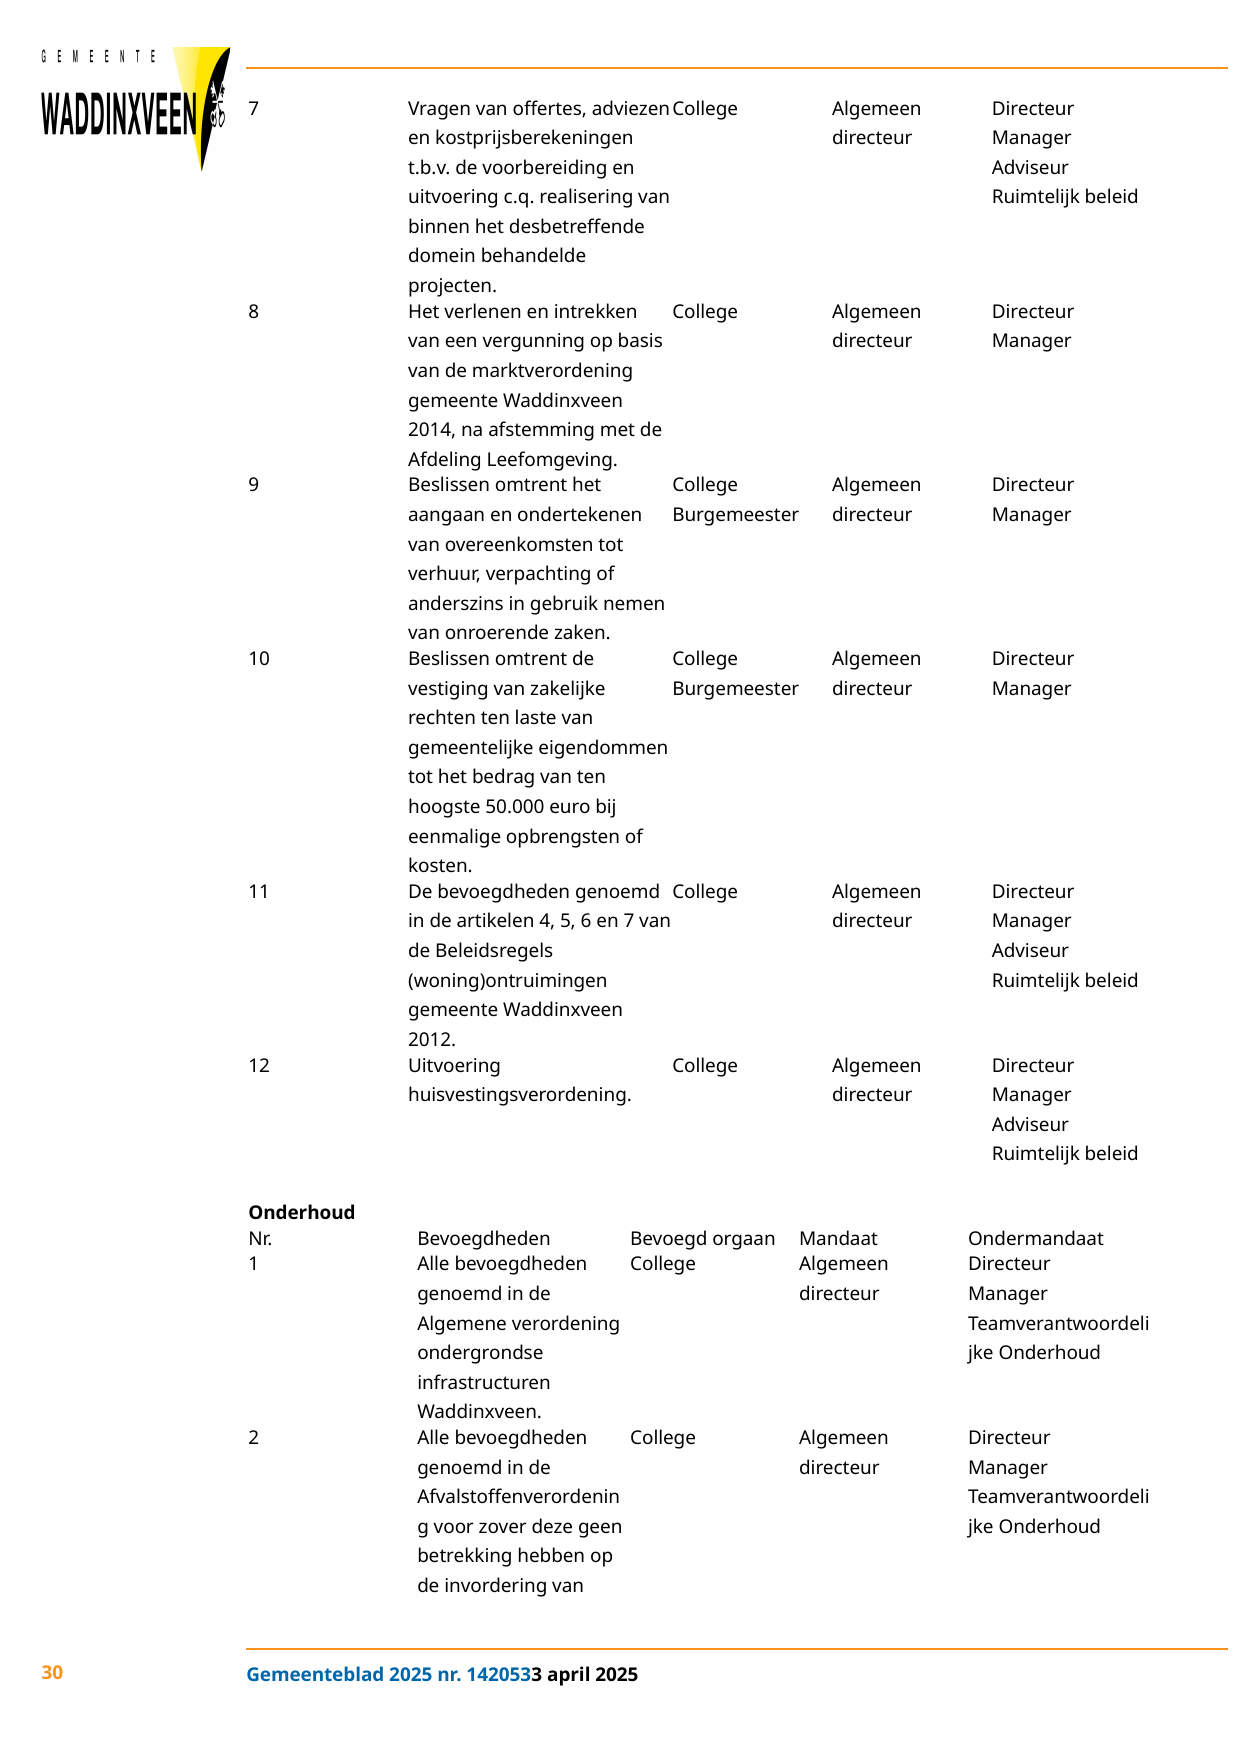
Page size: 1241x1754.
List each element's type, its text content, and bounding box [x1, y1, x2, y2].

table_cell De bevoegdheden genoemd in de artikelen 4, 5, 6 en 7 van de Beleidsregels (woning)ontruimingen gemeente Waddinxveen 2012. [408, 878, 672, 1052]
table_cell College [672, 95, 832, 298]
table_cell 1 [248, 1251, 417, 1424]
table_cell Bevoegd orgaan [630, 1225, 799, 1251]
table_cell College [672, 878, 832, 1052]
table_cell Alle bevoegdheden genoemd in de Afvalstoffenverordening voor zover deze geen betrekking hebben op de invordering van [417, 1424, 630, 1598]
table_cell Alle bevoegdheden genoemd in de Algemene verordening ondergrondse infrastructuren Waddinxveen. [417, 1251, 630, 1424]
table_cell Algemeen directeur [799, 1424, 968, 1598]
table_cell 8 [248, 298, 408, 472]
table_cell Algemeen directeur [832, 472, 992, 645]
table_cell College [630, 1424, 799, 1598]
table_header Onderhoud [248, 1199, 1152, 1225]
table_cell Algemeen directeur [832, 95, 992, 298]
table_cell Nr. [248, 1225, 417, 1251]
table_cell 10 [248, 645, 408, 878]
table_cell College Burgemeester [672, 472, 832, 645]
table_cell Mandaat [799, 1225, 968, 1251]
table_cell Beslissen omtrent het aangaan en ondertekenen van overeenkomsten tot verhuur, verpachting of anderszins in gebruik nemen van onroerende zaken. [408, 472, 672, 645]
table_cell Directeur Manager [992, 472, 1152, 645]
table_cell 9 [248, 472, 408, 645]
table_cell Vragen van offertes, adviezen en kostprijsberekeningen t.b.v. de voorbereiding en uitvoering c.q. realisering van binnen het desbetreffende domein behandelde projecten. [408, 95, 672, 298]
table_cell Ondermandaat [968, 1225, 1152, 1251]
table_cell College Burgemeester [672, 645, 832, 878]
table_cell Bevoegdheden [417, 1225, 630, 1251]
table_cell Directeur Manager Teamverantwoordelijke Onderhoud [968, 1251, 1152, 1424]
table_cell College [672, 1052, 832, 1166]
picture [41, 47, 231, 172]
table_cell Directeur Manager Teamverantwoordelijke Onderhoud [968, 1424, 1152, 1598]
table_cell Algemeen directeur [832, 1052, 992, 1166]
table_cell Uitvoering huisvestingsverordening. [408, 1052, 672, 1166]
table_cell Directeur Manager Adviseur Ruimtelijk beleid [992, 95, 1152, 298]
table_cell Algemeen directeur [832, 645, 992, 878]
table_cell Directeur Manager Adviseur Ruimtelijk beleid [992, 1052, 1152, 1166]
table_cell Beslissen omtrent de vestiging van zakelijke rechten ten laste van gemeentelijke eigendommen tot het bedrag van ten hoogste 50.000 euro bij eenmalige opbrengsten of kosten. [408, 645, 672, 878]
table_cell Directeur Manager [992, 645, 1152, 878]
table_cell Algemeen directeur [799, 1251, 968, 1424]
table_cell College [672, 298, 832, 472]
table_cell Directeur Manager [992, 298, 1152, 472]
table_cell College [630, 1251, 799, 1424]
table_cell 11 [248, 878, 408, 1052]
table_cell Directeur Manager Adviseur Ruimtelijk beleid [992, 878, 1152, 1052]
table_cell 7 [248, 95, 408, 298]
table_cell Het verlenen en intrekken van een vergunning op basis van de marktverordening gemeente Waddinxveen 2014, na afstemming met de Afdeling Leefomgeving. [408, 298, 672, 472]
table_cell Algemeen directeur [832, 878, 992, 1052]
table_cell Algemeen directeur [832, 298, 992, 472]
table_cell 2 [248, 1424, 417, 1598]
table_cell 12 [248, 1052, 408, 1166]
